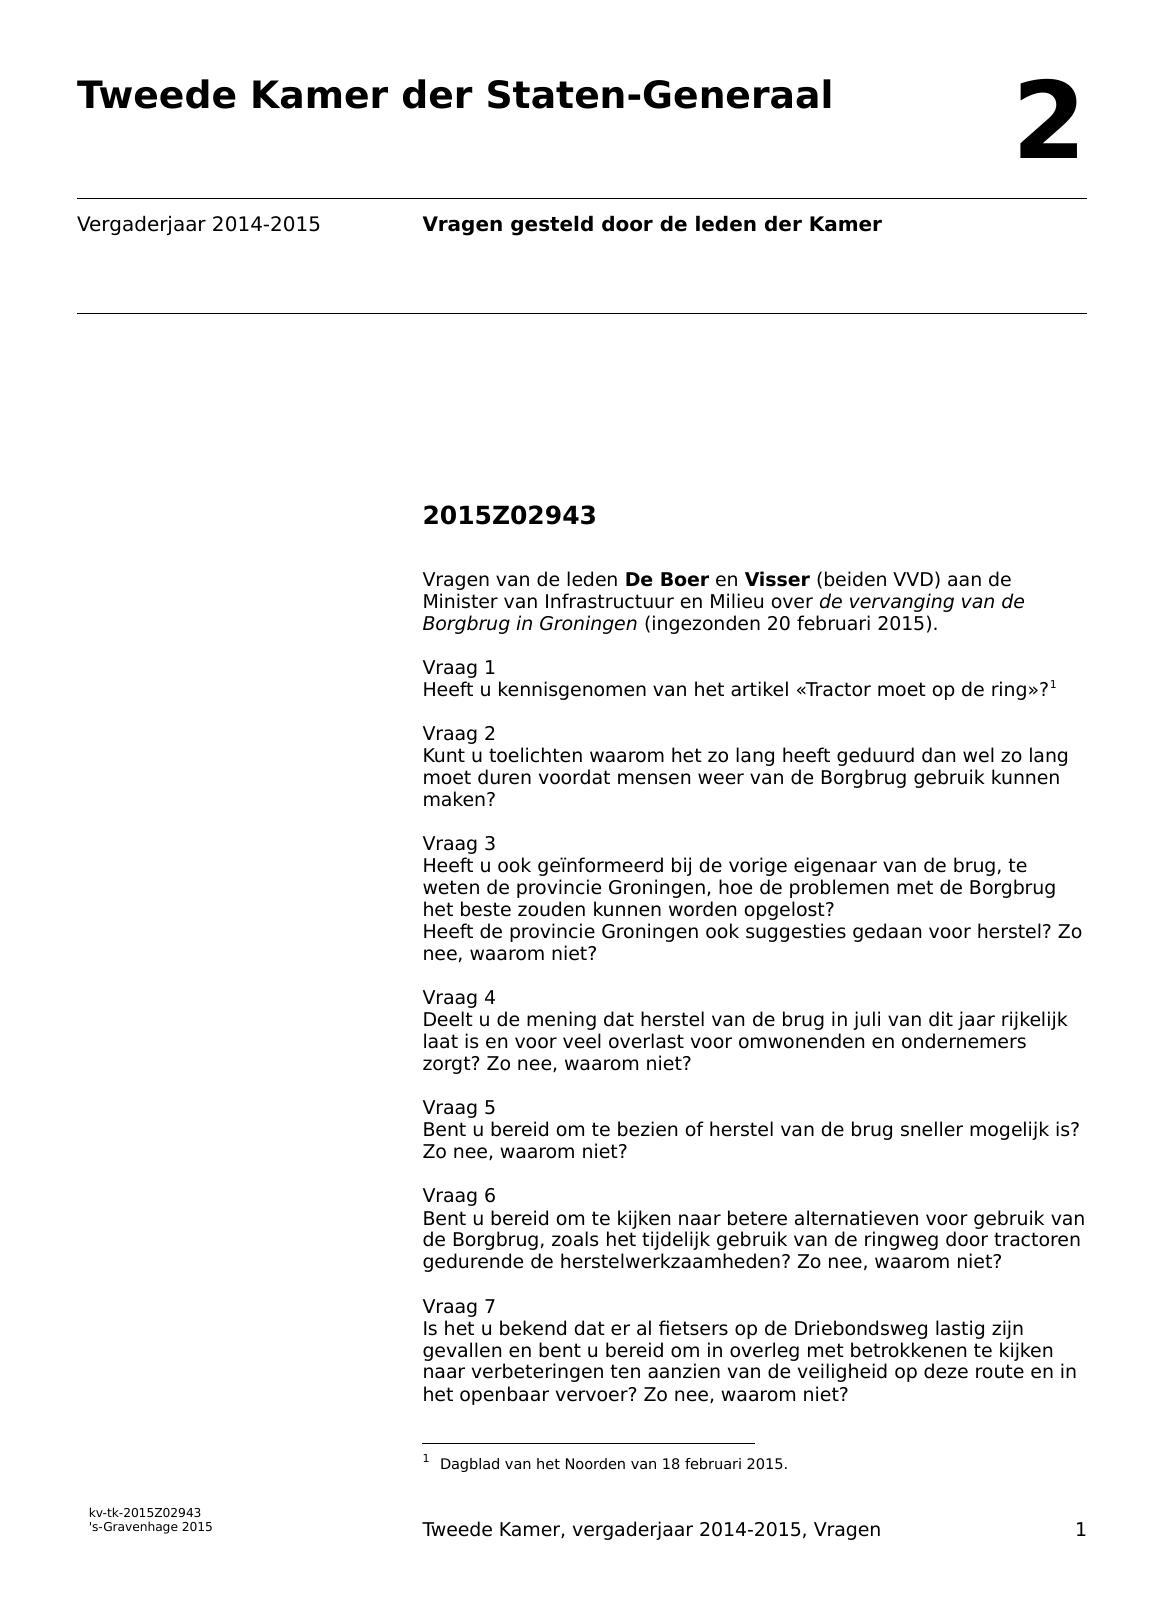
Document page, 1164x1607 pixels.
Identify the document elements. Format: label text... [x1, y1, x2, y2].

text 's-Gravenhage 2015 [88, 1520, 323, 1534]
table_header 2 [886, 59, 1087, 198]
text Dagblad van het Noorden van 18 februari 2015. [422, 1452, 1087, 1474]
text Vragen van de leden De Boer en Visser (beiden VVD) aan de Minister van Infrastructuur en Milieu over de vervanging van de Borgbrug in Groningen (ingezonden 20 februari 2015). [422, 569, 1087, 635]
text Vraag 2 [422, 723, 1087, 745]
text Vraag 7 [422, 1296, 1087, 1317]
table_header Tweede Kamer der Staten-Generaal [77, 59, 886, 198]
text Vraag 5 [422, 1097, 1087, 1119]
text Vraag 6 [422, 1185, 1087, 1207]
text Heeft u kennisgenomen van het artikel «Tractor moet op de ring»? [422, 679, 1087, 701]
text Vraag 1 [422, 657, 1087, 679]
text Vraag 3 [422, 833, 1087, 855]
text Vraag 4 [422, 987, 1087, 1009]
text Deelt u de mening dat herstel van de brug in juli van dit jaar rijkelijk laat is en voor veel overlast voor omwonenden en ondernemers zorgt? Zo nee, waarom niet? [422, 1009, 1087, 1075]
text Heeft de provincie Groningen ook suggesties gedaan voor herstel? Zo nee, waarom niet? [422, 921, 1087, 965]
text Heeft u ook geïnformeerd bij de vorige eigenaar van de brug, te weten de provincie Groningen, hoe de problemen met de Borgbrug het beste zouden kunnen worden opgelost? [422, 855, 1087, 921]
text 2015Z02943 [422, 501, 1087, 531]
table_cell Vergaderjaar 2014-2015 [77, 199, 422, 313]
table_cell Vragen gesteld door de leden der Kamer [422, 199, 1087, 313]
text Bent u bereid om te kijken naar betere alternatieven voor gebruik van de Borgbrug, zoals het tijdelijk gebruik van de ringweg door tractoren gedurende de herstelwerkzaamheden? Zo nee, waarom niet? [422, 1207, 1087, 1273]
text Kunt u toelichten waarom het zo lang heeft geduurd dan wel zo lang moet duren voordat mensen weer van de Borgbrug gebruik kunnen maken? [422, 745, 1087, 811]
text Is het u bekend dat er al fietsers op de Driebondsweg lastig zijn gevallen en bent u bereid om in overleg met betrokkenen te kijken naar verbeteringen ten aanzien van de veiligheid op deze route en in het openbaar vervoer? Zo nee, waarom niet? [422, 1317, 1087, 1405]
text kv-tk-2015Z02943 [88, 1506, 323, 1520]
text Bent u bereid om te bezien of herstel van de brug sneller mogelijk is? Zo nee, waarom niet? [422, 1119, 1087, 1163]
